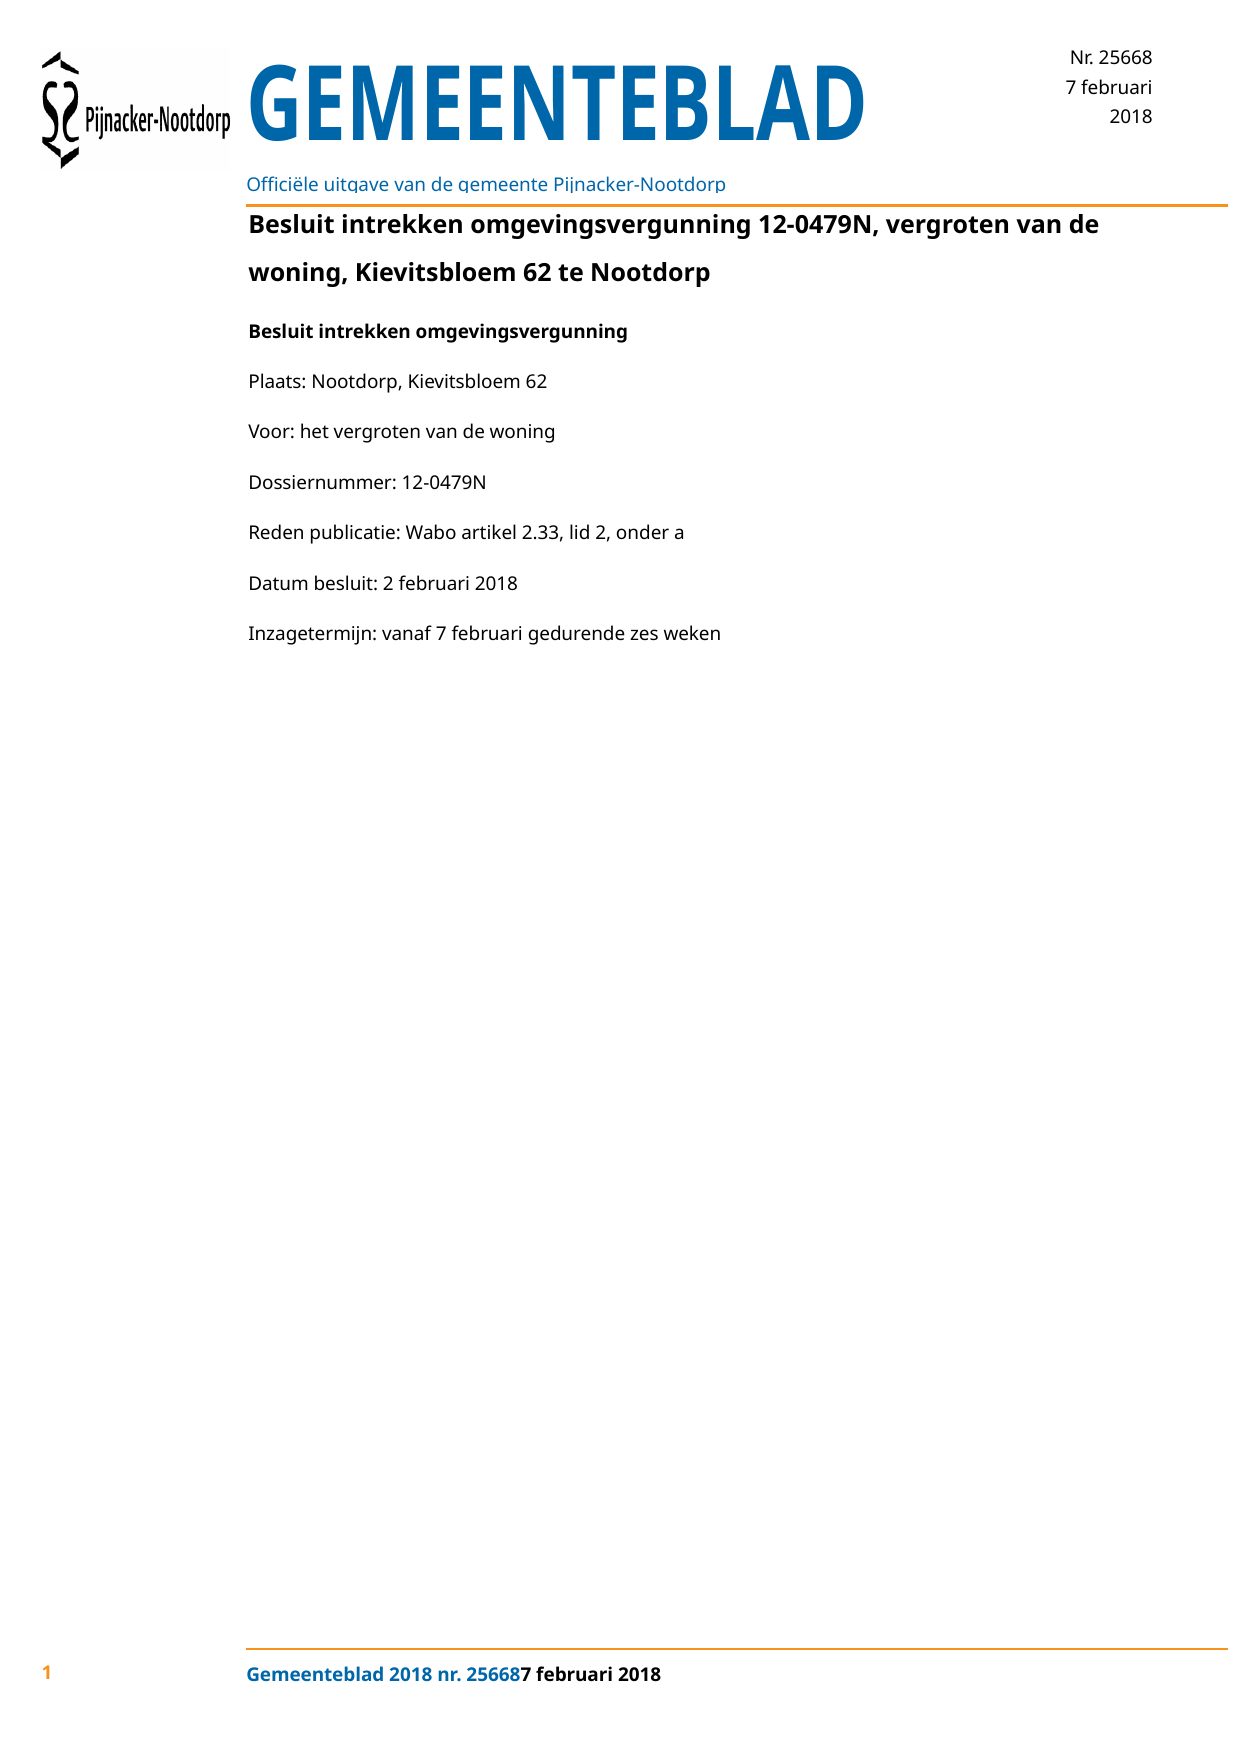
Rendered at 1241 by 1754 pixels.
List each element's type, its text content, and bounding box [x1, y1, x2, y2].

text Datum besluit: 2 februari 2018 [248, 570, 1152, 596]
text Plaats: Nootdorp, Kievitsbloem 62 [248, 368, 1152, 394]
text Besluit intrekken omgevingsvergunning [248, 318, 1152, 344]
text Reden publicatie: Wabo artikel 2.33, lid 2, onder a [248, 519, 1152, 545]
text Inzagetermijn: vanaf 7 februari gedurende zes weken [248, 620, 1152, 646]
text Besluit intrekken omgevingsvergunning 12-0479N, vergroten van de woning, Kievitsbloem 62 te Nootdorp [248, 207, 1152, 288]
text Dossiernummer: 12-0479N [248, 469, 1152, 495]
picture [41, 47, 231, 172]
text Voor: het vergroten van de woning [248, 419, 1152, 444]
